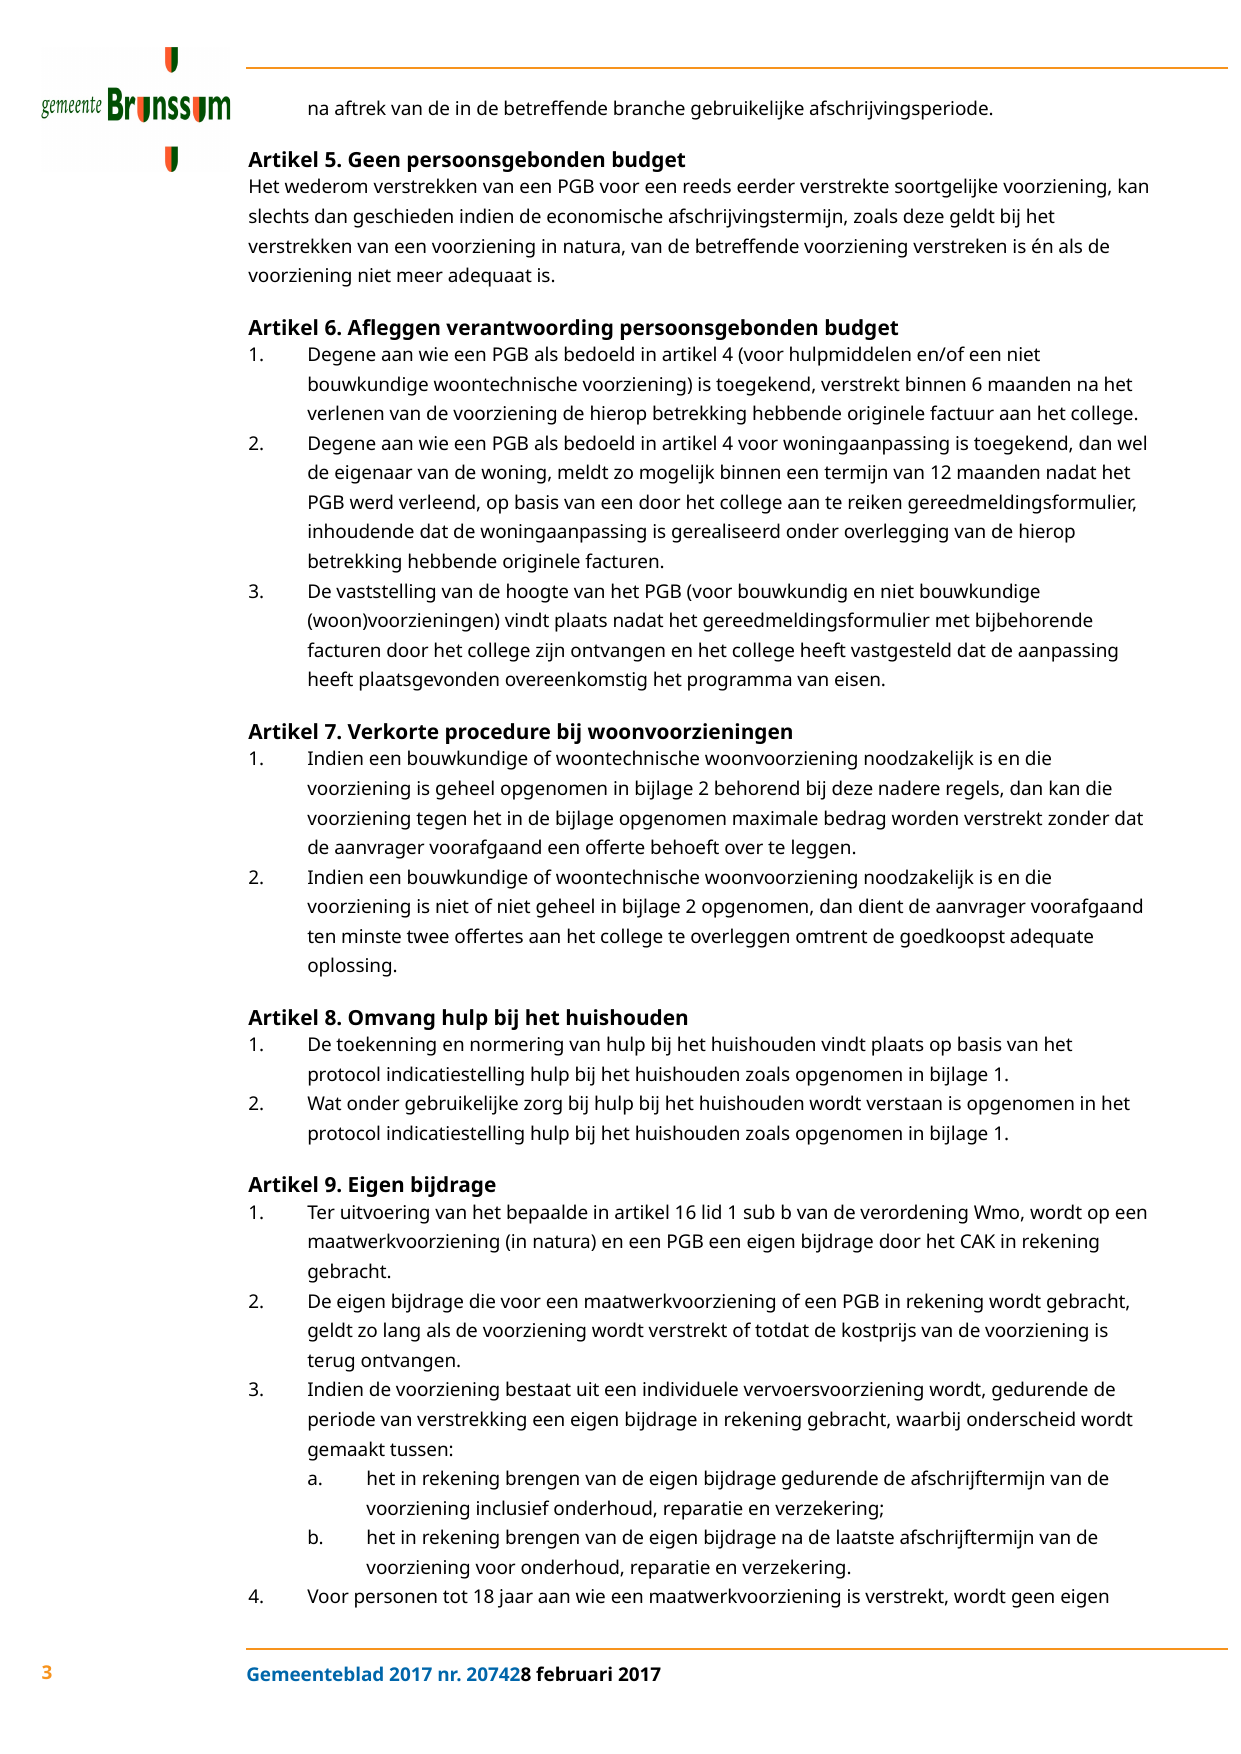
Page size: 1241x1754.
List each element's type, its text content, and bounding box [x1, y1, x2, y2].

text Artikel 8. Omvang hulp bij het huishouden [248, 1003, 1152, 1031]
list Indien de voorziening bestaat uit een individuele vervoersvoorziening wordt, gedurende de periode van verstrekking een eigen bijdrage in rekening gebracht, waarbij onderscheid wordt gemaakt tussen: [248, 1377, 1152, 1461]
text Artikel 5. Geen persoonsgebonden budget [248, 145, 1152, 174]
list Voor personen tot 18 jaar aan wie een maatwerkvoorziening is verstrekt, wordt geen eigen [248, 1584, 1152, 1609]
list De toekenning en normering van hulp bij het huishouden vindt plaats op basis van het protocol indicatiestelling hulp bij het huishouden zoals opgenomen in bijlage 1. [248, 1031, 1152, 1087]
list Degene aan wie een PGB als bedoeld in artikel 4 voor woningaanpassing is toegekend, dan wel de eigenaar van de woning, meldt zo mogelijk binnen een termijn van 12 maanden nadat het PGB werd verleend, op basis van een door het college aan te reiken gereedmeldingsformulier, inhoudende dat de woningaanpassing is gerealiseerd onder overlegging van de hierop betrekking hebbende originele facturen. [248, 430, 1152, 574]
list Wat onder gebruikelijke zorg bij hulp bij het huishouden wordt verstaan is opgenomen in het protocol indicatiestelling hulp bij het huishouden zoals opgenomen in bijlage 1. [248, 1091, 1152, 1146]
list het in rekening brengen van de eigen bijdrage gedurende de afschrijftermijn van de voorziening inclusief onderhoud, reparatie en verzekering; [307, 1465, 1152, 1521]
text Artikel 6. Afleggen verantwoording persoonsgebonden budget [248, 313, 1152, 341]
list na aftrek van de in de betreffende branche gebruikelijke afschrijvingsperiode. [248, 95, 1152, 121]
list Ter uitvoering van het bepaalde in artikel 16 lid 1 sub b van de verordening Wmo, wordt op een maatwerkvoorziening (in natura) en een PGB een eigen bijdrage door het CAK in rekening gebracht. [248, 1199, 1152, 1284]
list Indien een bouwkundige of woontechnische woonvoorziening noodzakelijk is en die voorziening is geheel opgenomen in bijlage 2 behorend bij deze nadere regels, dan kan die voorziening tegen het in de bijlage opgenomen maximale bedrag worden verstrekt zonder dat de aanvrager voorafgaand een offerte behoeft over te leggen. [248, 746, 1152, 860]
list De eigen bijdrage die voor een maatwerkvoorziening of een PGB in rekening wordt gebracht, geldt zo lang als de voorziening wordt verstrekt of totdat de kostprijs van de voorziening is terug ontvangen. [248, 1288, 1152, 1373]
picture [41, 47, 231, 172]
list De vaststelling van de hoogte van het PGB (voor bouwkundig en niet bouwkundige (woon)voorzieningen) vindt plaats nadat het gereedmeldingsformulier met bijbehorende facturen door het college zijn ontvangen en het college heeft vastgesteld dat de aanpassing heeft plaatsgevonden overeenkomstig het programma van eisen. [248, 578, 1152, 692]
text Het wederom verstrekken van een PGB voor een reeds eerder verstrekte soortgelijke voorziening, kan slechts dan geschieden indien de economische afschrijvingstermijn, zoals deze geldt bij het verstrekken van een voorziening in natura, van de betreffende voorziening verstreken is én als de voorziening niet meer adequaat is. [248, 174, 1152, 288]
list Degene aan wie een PGB als bedoeld in artikel 4 (voor hulpmiddelen en/of een niet bouwkundige woontechnische voorziening) is toegekend, verstrekt binnen 6 maanden na het verlenen van de voorziening de hierop betrekking hebbende originele factuur aan het college. [248, 341, 1152, 426]
list het in rekening brengen van de eigen bijdrage na de laatste afschrijftermijn van de voorziening voor onderhoud, reparatie en verzekering. [307, 1524, 1152, 1580]
text Artikel 9. Eigen bijdrage [248, 1171, 1152, 1199]
list Indien een bouwkundige of woontechnische woonvoorziening noodzakelijk is en die voorziening is niet of niet geheel in bijlage 2 opgenomen, dan dient de aanvrager voorafgaand ten minste twee offertes aan het college te overleggen omtrent de goedkoopst adequate oplossing. [248, 864, 1152, 978]
text Artikel 7. Verkorte procedure bij woonvoorzieningen [248, 717, 1152, 746]
